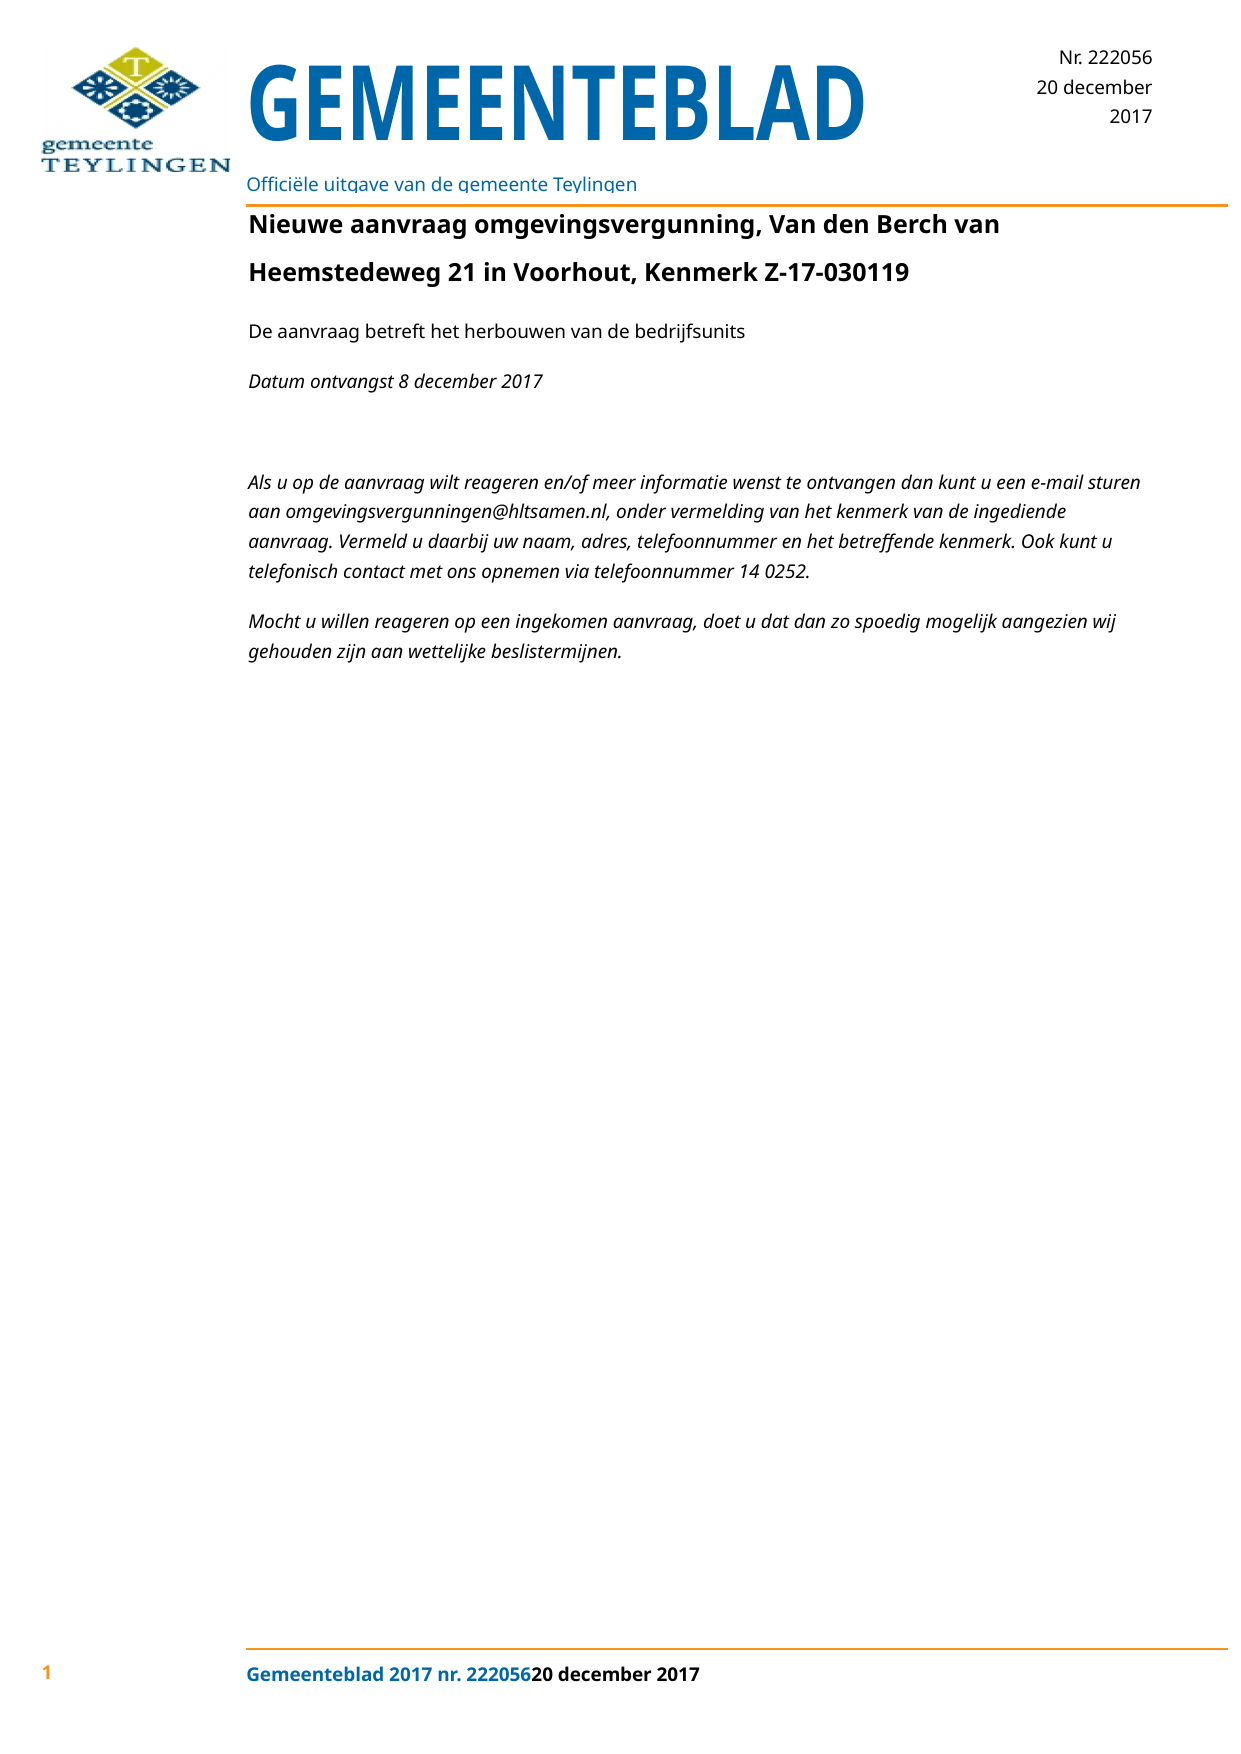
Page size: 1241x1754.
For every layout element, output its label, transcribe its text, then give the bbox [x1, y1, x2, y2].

text Mocht u willen reageren op een ingekomen aanvraag, doet u dat dan zo spoedig mogelijk aangezien wij gehouden zijn aan wettelijke beslistermijnen. [248, 608, 1152, 664]
text Als u op de aanvraag wilt reageren en/of meer informatie wenst te ontvangen dan kunt u een e-mail sturen aan omgevingsvergunningen@hltsamen.nl, onder vermelding van het kenmerk van de ingediende aanvraag. Vermeld u daarbij uw naam, adres, telefoonnummer en het betreffende kenmerk. Ook kunt u telefonisch contact met ons opnemen via telefoonnummer 14 0252. [248, 469, 1152, 584]
text Nieuwe aanvraag omgevingsvergunning, Van den Berch van Heemstedeweg 21 in Voorhout, Kenmerk Z-17-030119 [248, 207, 1152, 288]
text Datum ontvangst 8 december 2017 [248, 368, 1152, 394]
picture [41, 47, 231, 172]
text De aanvraag betreft het herbouwen van de bedrijfsunits [248, 318, 1152, 344]
